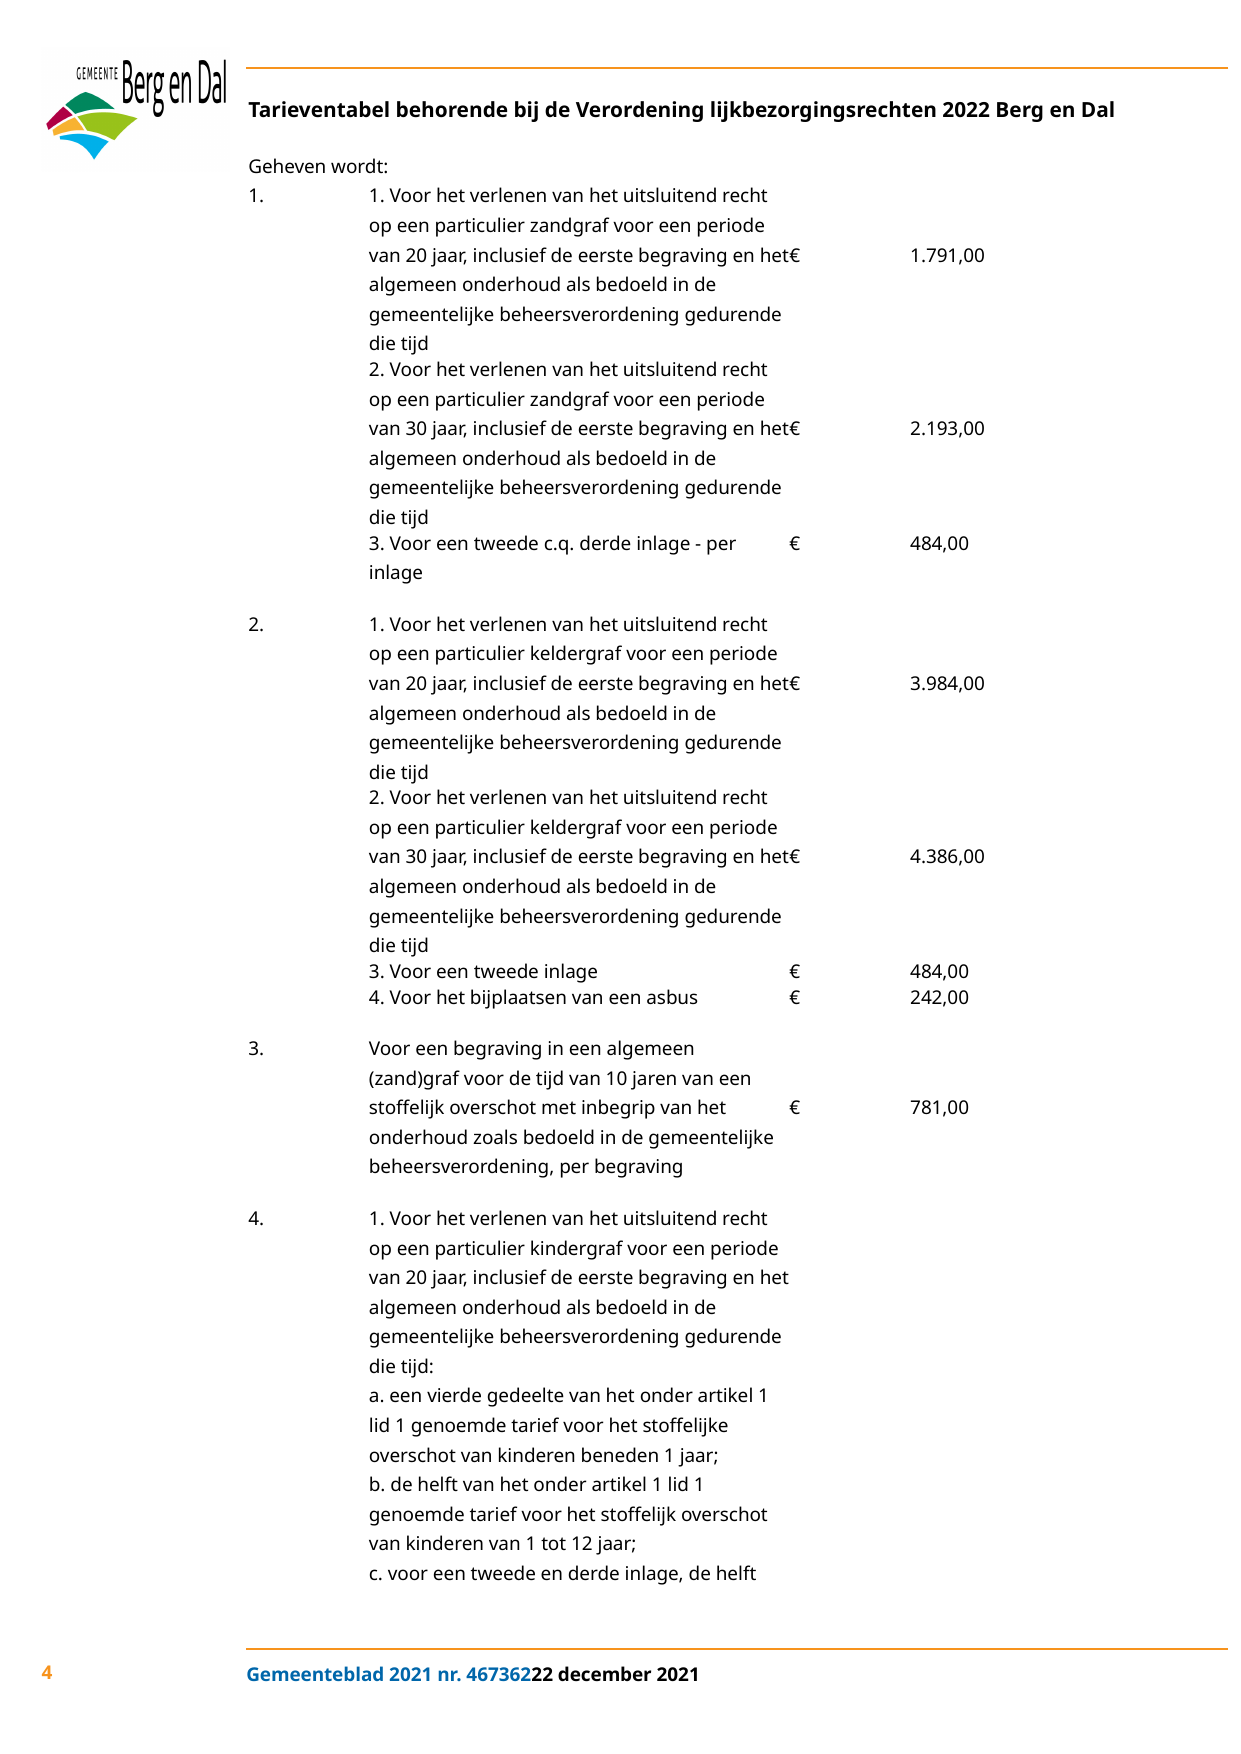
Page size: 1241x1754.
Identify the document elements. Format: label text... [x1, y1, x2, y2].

table_cell 242,00 [910, 984, 1152, 1010]
table_cell [248, 356, 369, 530]
table_cell [910, 1010, 1152, 1035]
table_cell [789, 1010, 910, 1035]
table_cell [369, 1180, 789, 1205]
table_cell [369, 585, 789, 611]
table_cell [248, 785, 369, 958]
table_cell [248, 984, 369, 1010]
table_cell [248, 1180, 369, 1205]
table_cell € [789, 1035, 910, 1179]
table_cell [789, 1180, 910, 1205]
table_cell 4. Voor het bijplaatsen van een asbus [369, 984, 789, 1010]
table_cell [248, 1010, 369, 1035]
table_cell € [789, 958, 910, 984]
table_cell [248, 530, 369, 585]
table_cell Voor een begraving in een algemeen (zand)graf voor de tijd van 10 jaren van een stoffelijk overschot met inbegrip van het onderhoud zoals bedoeld in de gemeentelijke beheersverordening, per begraving [369, 1035, 789, 1179]
table_cell [910, 585, 1152, 611]
table_cell € [789, 530, 910, 585]
picture [41, 47, 231, 172]
table_cell 3. [248, 1035, 369, 1179]
table_cell 2. Voor het verlenen van het uitsluitend recht op een particulier keldergraf voor een periode van 30 jaar, inclusief de eerste begraving en het algemeen onderhoud als bedoeld in de gemeentelijke beheersverordening gedurende die tijd [369, 785, 789, 958]
table_cell 2. [248, 611, 369, 784]
table_cell 484,00 [910, 958, 1152, 984]
table_cell 3. Voor een tweede inlage [369, 958, 789, 984]
text Geheven wordt: [248, 153, 1152, 179]
table_cell [910, 1180, 1152, 1205]
table_cell € [789, 611, 910, 784]
table_header 1.791,00 [910, 183, 1152, 356]
table_cell 4. [248, 1205, 369, 1586]
table_header € [789, 183, 910, 356]
table_cell [910, 1205, 1152, 1586]
table_cell [248, 958, 369, 984]
table_cell 2. Voor het verlenen van het uitsluitend recht op een particulier zandgraf voor een periode van 30 jaar, inclusief de eerste begraving en het algemeen onderhoud als bedoeld in de gemeentelijke beheersverordening gedurende die tijd [369, 356, 789, 530]
text Tarieventabel behorende bij de Verordening lijkbezorgingsrechten 2022 Berg en Dal [248, 95, 1152, 123]
table_cell € [789, 356, 910, 530]
table_cell € [789, 984, 910, 1010]
table_cell 3. Voor een tweede c.q. derde inlage - per inlage [369, 530, 789, 585]
table_cell [789, 585, 910, 611]
table_cell 4.386,00 [910, 785, 1152, 958]
table_header 1. Voor het verlenen van het uitsluitend recht op een particulier zandgraf voor een periode van 20 jaar, inclusief de eerste begraving en het algemeen onderhoud als bedoeld in de gemeentelijke beheersverordening gedurende die tijd [369, 183, 789, 356]
table_cell 1. Voor het verlenen van het uitsluitend recht op een particulier kindergraf voor een periode van 20 jaar, inclusief de eerste begraving en het algemeen onderhoud als bedoeld in de gemeentelijke beheersverordening gedurende die tijd: a. een vierde gedeelte van het onder artikel 1 lid 1 genoemde tarief voor het stoffelijke overschot van kinderen beneden 1 jaar; b. de helft van het onder artikel 1 lid 1 genoemde tarief voor het stoffelijk overschot van kinderen van 1 tot 12 jaar; c. voor een tweede en derde inlage, de helft [369, 1205, 789, 1586]
table_cell 2.193,00 [910, 356, 1152, 530]
table_cell [248, 585, 369, 611]
table_cell [369, 1010, 789, 1035]
table_cell 781,00 [910, 1035, 1152, 1179]
table_header 1. [248, 183, 369, 356]
table_cell 1. Voor het verlenen van het uitsluitend recht op een particulier keldergraf voor een periode van 20 jaar, inclusief de eerste begraving en het algemeen onderhoud als bedoeld in de gemeentelijke beheersverordening gedurende die tijd [369, 611, 789, 784]
table_cell 3.984,00 [910, 611, 1152, 784]
table_cell € [789, 785, 910, 958]
table_cell 484,00 [910, 530, 1152, 585]
table_cell [789, 1205, 910, 1586]
